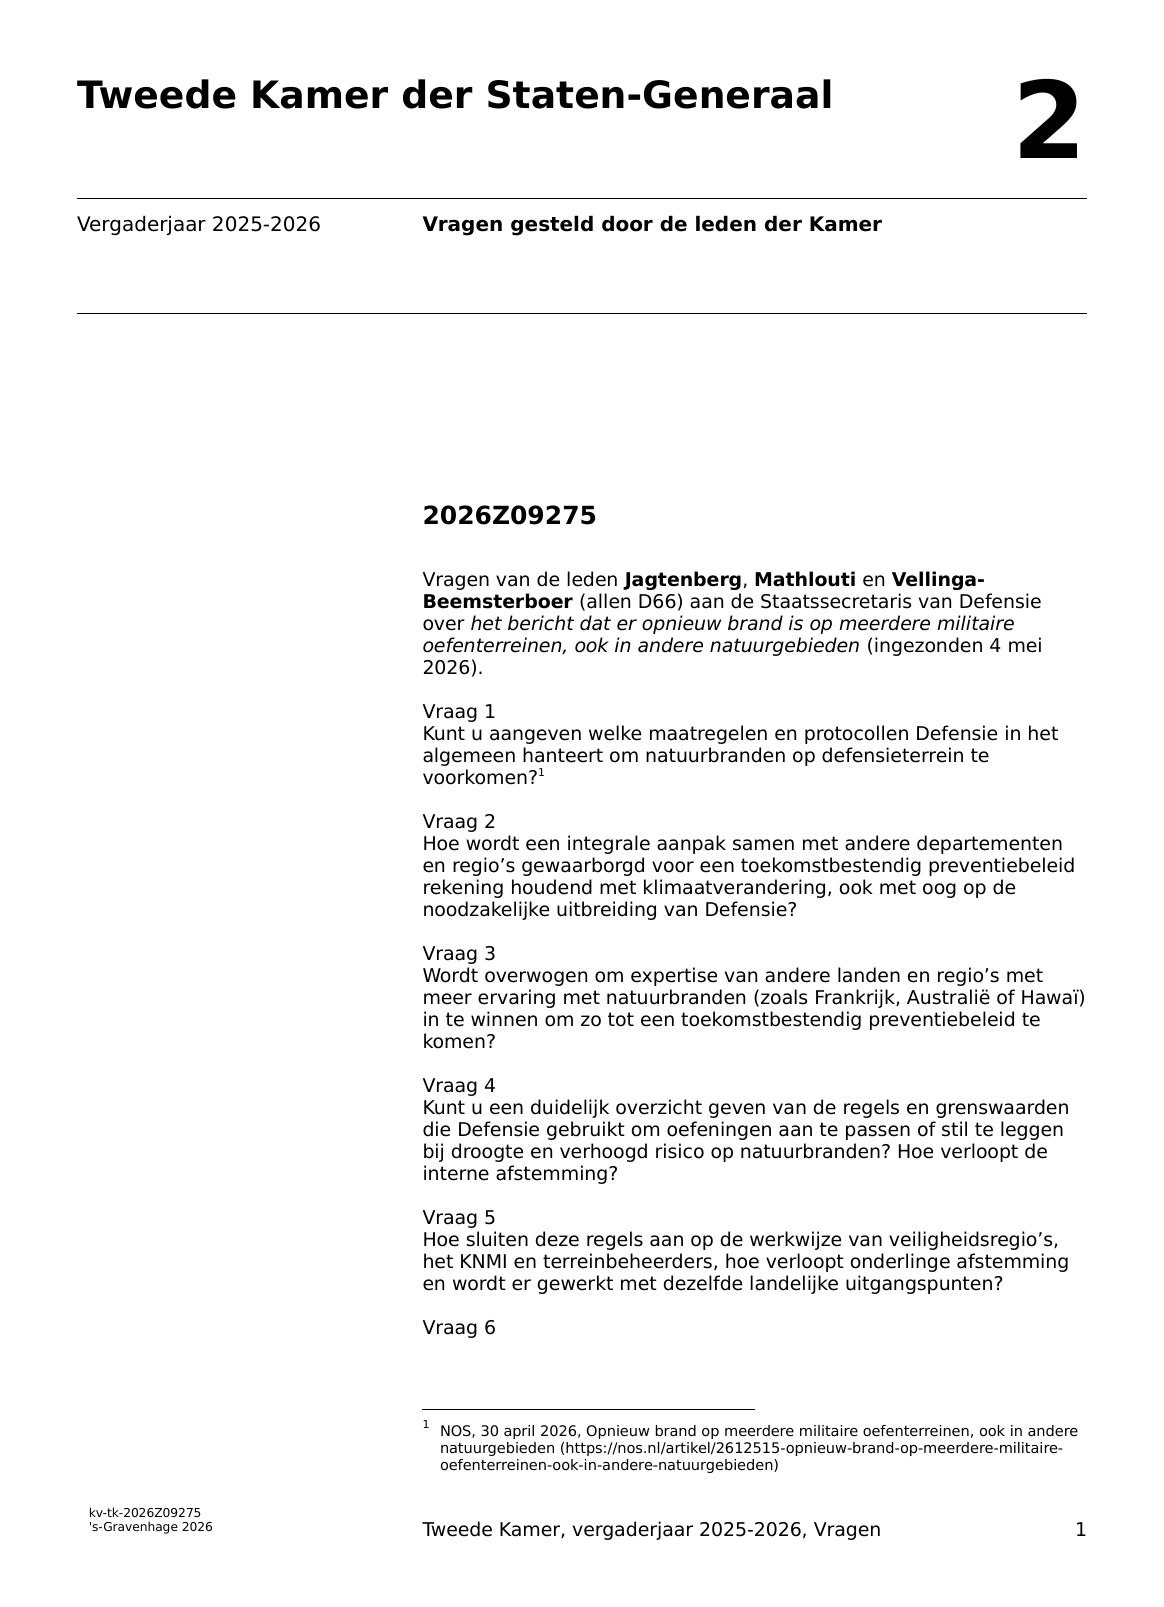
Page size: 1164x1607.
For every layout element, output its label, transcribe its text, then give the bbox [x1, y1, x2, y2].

text 's-Gravenhage 2026 [88, 1520, 323, 1534]
text Kunt u aangeven welke maatregelen en protocollen Defensie in het algemeen hanteert om natuurbranden op defensieterrein te voorkomen? [422, 723, 1087, 789]
text kv-tk-2026Z09275 [88, 1506, 323, 1520]
text Vraag 1 [422, 701, 1087, 723]
text Kunt u een duidelijk overzicht geven van de regels en grenswaarden die Defensie gebruikt om oefeningen aan te passen of stil te leggen bij droogte en verhoogd risico op natuurbranden? Hoe verloopt de interne afstemming? [422, 1097, 1087, 1185]
text Hoe wordt een integrale aanpak samen met andere departementen en regio’s gewaarborgd voor een toekomstbestendig preventiebeleid rekening houdend met klimaatverandering, ook met oog op de noodzakelijke uitbreiding van Defensie? [422, 833, 1087, 921]
table_cell Vergaderjaar 2025-2026 [77, 199, 422, 313]
table_header 2 [886, 59, 1087, 198]
text Vragen van de leden Jagtenberg, Mathlouti en Vellinga-Beemsterboer (allen D66) aan de Staatssecretaris van Defensie over het bericht dat er opnieuw brand is op meerdere militaire oefenterreinen, ook in andere natuurgebieden (ingezonden 4 mei 2026). [422, 569, 1087, 679]
text Hoe sluiten deze regels aan op de werkwijze van veiligheidsregio’s, het KNMI en terreinbeheerders, hoe verloopt onderlinge afstemming en wordt er gewerkt met dezelfde landelijke uitgangspunten? [422, 1229, 1087, 1295]
text Vraag 3 [422, 943, 1087, 965]
text Wordt overwogen om expertise van andere landen en regio’s met meer ervaring met natuurbranden (zoals Frankrijk, Australië of Hawaï) in te winnen om zo tot een toekomstbestendig preventiebeleid te komen? [422, 965, 1087, 1053]
text 2026Z09275 [422, 501, 1087, 531]
table_cell Vragen gesteld door de leden der Kamer [422, 199, 1087, 313]
text NOS, 30 april 2026, Opnieuw brand op meerdere militaire oefenterreinen, ook in andere natuurgebieden (https://nos.nl/artikel/2612515-opnieuw-brand-op-meerdere-militaire-oefenterreinen-ook-in-andere-natuurgebieden) [422, 1418, 1087, 1474]
text Vraag 2 [422, 811, 1087, 833]
text Vraag 6 [422, 1317, 1087, 1339]
text Vraag 4 [422, 1075, 1087, 1097]
text Vraag 5 [422, 1207, 1087, 1229]
table_header Tweede Kamer der Staten-Generaal [77, 59, 886, 198]
